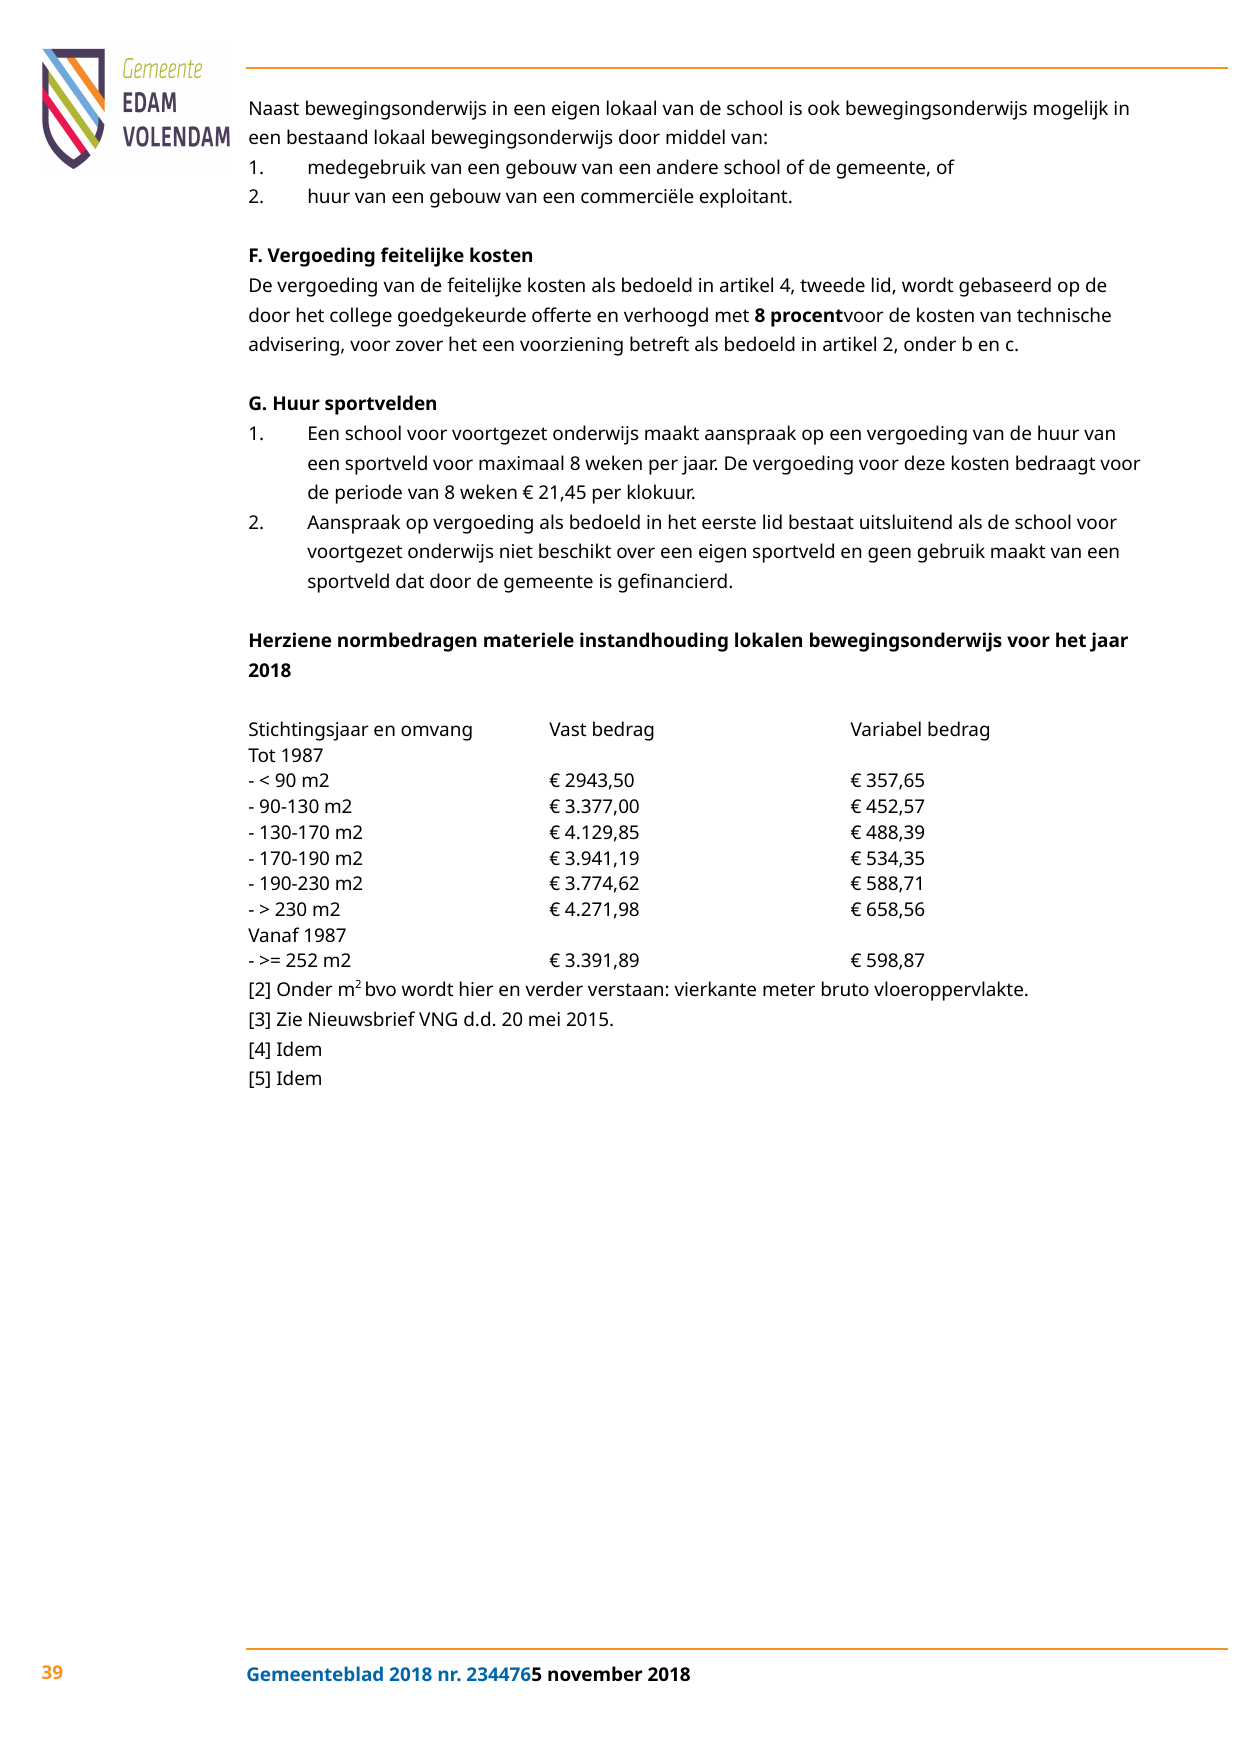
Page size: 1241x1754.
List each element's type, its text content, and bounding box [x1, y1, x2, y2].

table_cell € 598,87 [850, 948, 1152, 973]
text Herziene normbedragen materiele instandhouding lokalen bewegingsonderwijs voor het jaar 2018 [248, 627, 1152, 683]
list Aanspraak op vergoeding als bedoeld in het eerste lid bestaat uitsluitend als de school voor voortgezet onderwijs niet beschikt over een eigen sportveld en geen gebruik maakt van een sportveld dat door de gemeente is gefinancierd. [248, 509, 1152, 594]
table_cell € 4.271,98 [549, 896, 850, 922]
table_cell [850, 742, 1152, 768]
table_cell € 4.129,85 [549, 819, 850, 845]
text [3] Zie Nieuwsbrief VNG d.d. 20 mei 2015. [248, 1006, 1152, 1032]
table_cell € 488,39 [850, 819, 1152, 845]
table_cell € 357,65 [850, 768, 1152, 793]
table_cell € 2943,50 [549, 768, 850, 793]
text [4] Idem [248, 1036, 1152, 1062]
text De vergoeding van de feitelijke kosten als bedoeld in artikel 4, tweede lid, wordt gebaseerd op de door het college goedgekeurde offerte en verhoogd met 8 procentvoor de kosten van technische advisering, voor zover het een voorziening betreft als bedoeld in artikel 2, onder b en c. [248, 272, 1152, 357]
table_cell - 190-230 m2 [248, 871, 549, 896]
table_header Variabel bedrag [850, 716, 1152, 742]
text F. Vergoeding feitelijke kosten [248, 243, 1152, 268]
table_cell - 170-190 m2 [248, 845, 549, 871]
table_cell € 3.391,89 [549, 948, 850, 973]
table_cell - >= 252 m2 [248, 948, 549, 973]
table_cell € 588,71 [850, 871, 1152, 896]
table_header Stichtingsjaar en omvang [248, 716, 549, 742]
text G. Huur sportvelden [248, 391, 1152, 416]
table_cell [850, 922, 1152, 948]
table_cell € 452,57 [850, 793, 1152, 819]
table_cell - 130-170 m2 [248, 819, 549, 845]
table_cell [549, 742, 850, 768]
table_cell € 3.377,00 [549, 793, 850, 819]
list Een school voor voortgezet onderwijs maakt aanspraak op een vergoeding van de huur van een sportveld voor maximaal 8 weken per jaar. De vergoeding voor deze kosten bedraagt voor de periode van 8 weken € 21,45 per klokuur. [248, 420, 1152, 505]
table_cell [549, 922, 850, 948]
table_cell - > 230 m2 [248, 896, 549, 922]
text [2] Onder m2 bvo wordt hier en verder verstaan: vierkante meter bruto vloeroppervlakte. [248, 977, 1152, 1002]
list huur van een gebouw van een commerciële exploitant. [248, 183, 1152, 209]
text [5] Idem [248, 1065, 1152, 1091]
table_cell € 3.941,19 [549, 845, 850, 871]
table_cell - < 90 m2 [248, 768, 549, 793]
text Naast bewegingsonderwijs in een eigen lokaal van de school is ook bewegingsonderwijs mogelijk in een bestaand lokaal bewegingsonderwijs door middel van: [248, 95, 1152, 150]
table_cell Tot 1987 [248, 742, 549, 768]
picture [41, 47, 231, 172]
table_cell Vanaf 1987 [248, 922, 549, 948]
table_cell € 534,35 [850, 845, 1152, 871]
table_cell € 3.774,62 [549, 871, 850, 896]
list medegebruik van een gebouw van een andere school of de gemeente, of [248, 154, 1152, 180]
table_header Vast bedrag [549, 716, 850, 742]
table_cell € 658,56 [850, 896, 1152, 922]
table_cell - 90-130 m2 [248, 793, 549, 819]
